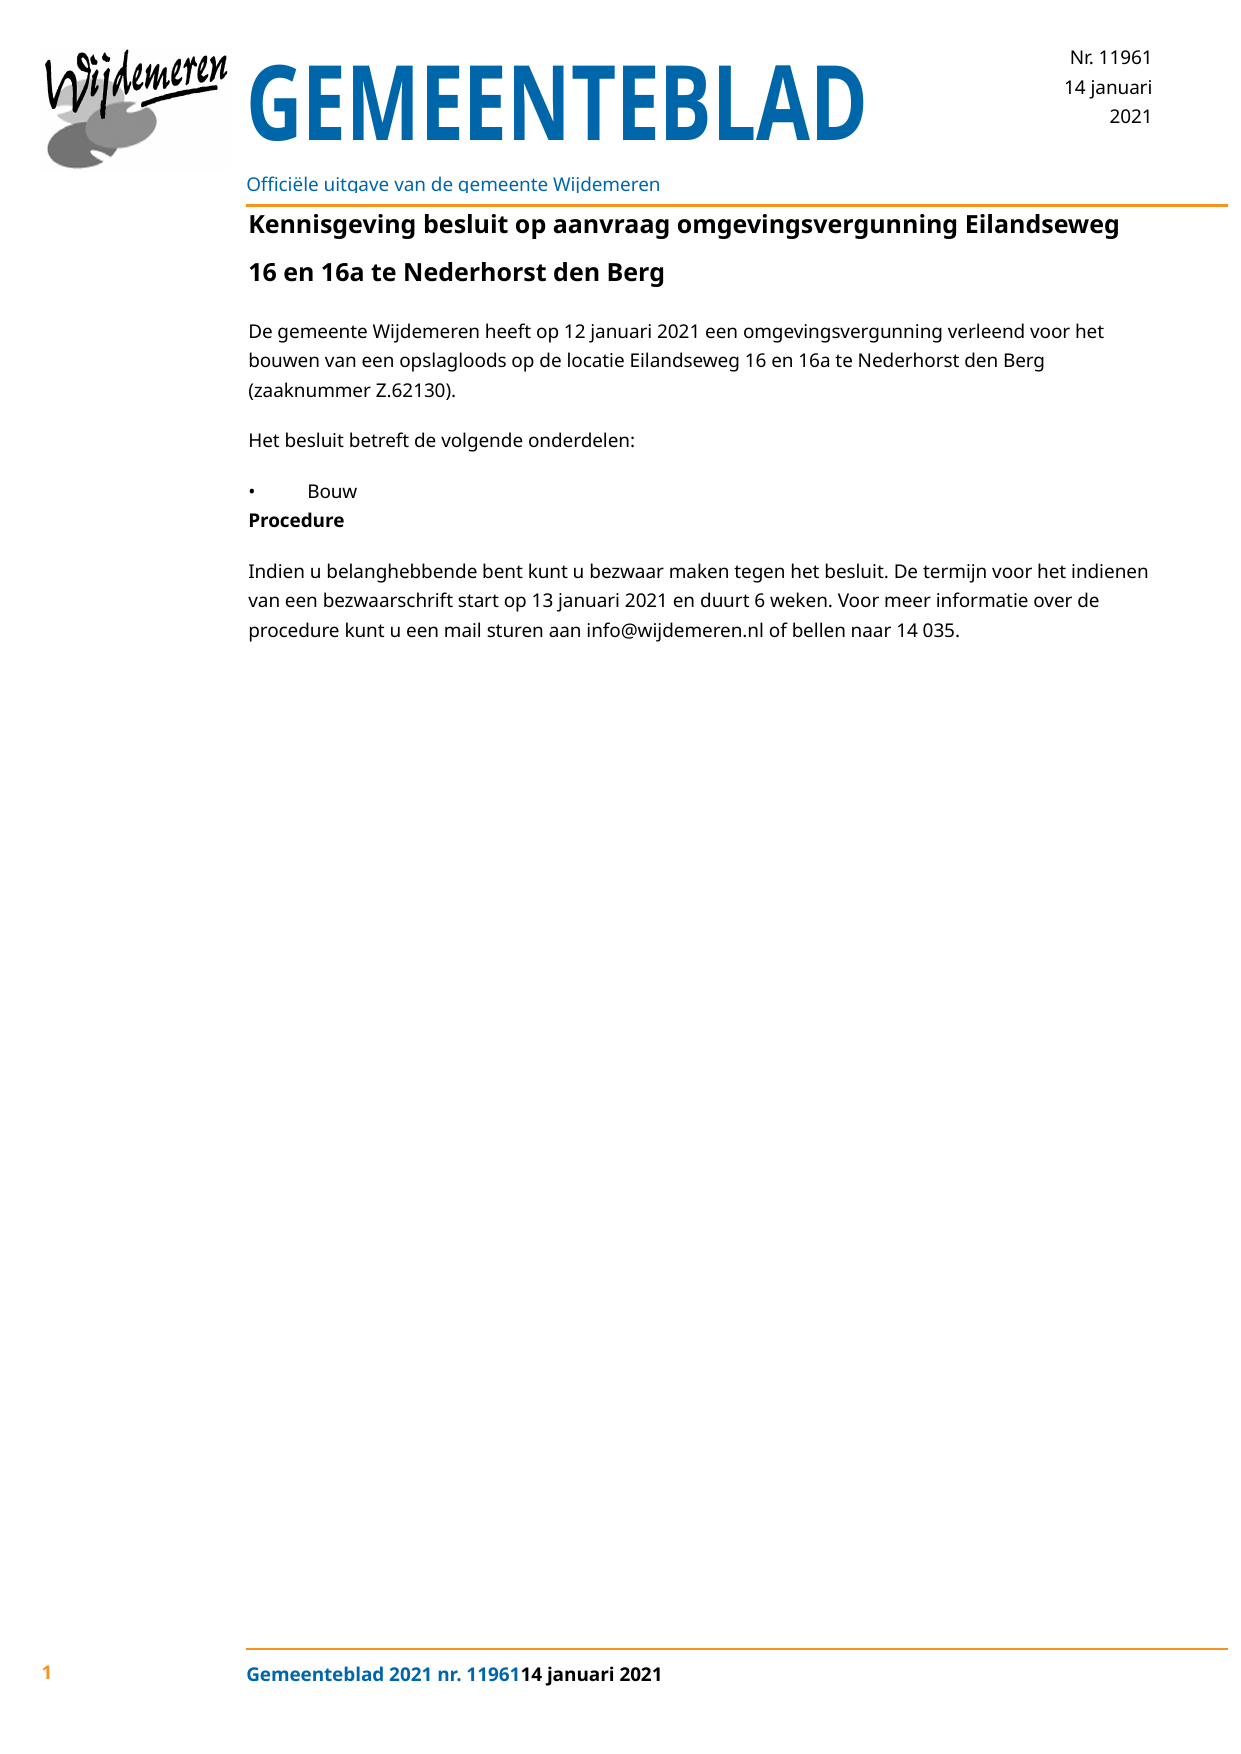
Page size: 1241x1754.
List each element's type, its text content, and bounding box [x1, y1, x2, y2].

text Kennisgeving besluit op aanvraag omgevingsvergunning Eilandseweg 16 en 16a te Nederhorst den Berg [248, 207, 1152, 288]
text De gemeente Wijdemeren heeft op 12 januari 2021 een omgevingsvergunning verleend voor het bouwen van een opslagloods op de locatie Eilandseweg 16 en 16a te Nederhorst den Berg (zaaknummer Z.62130). [248, 318, 1152, 403]
text Procedure [248, 507, 1152, 533]
text Het besluit betreft de volgende onderdelen: [248, 427, 1152, 453]
list Bouw [248, 478, 1152, 504]
text Indien u belanghebbende bent kunt u bezwaar maken tegen het besluit. De termijn voor het indienen van een bezwaarschrift start op 13 januari 2021 en duurt 6 weken. Voor meer informatie over de procedure kunt u een mail sturen aan info@wijdemeren.nl of bellen naar 14 035. [248, 558, 1152, 643]
picture [41, 47, 231, 172]
